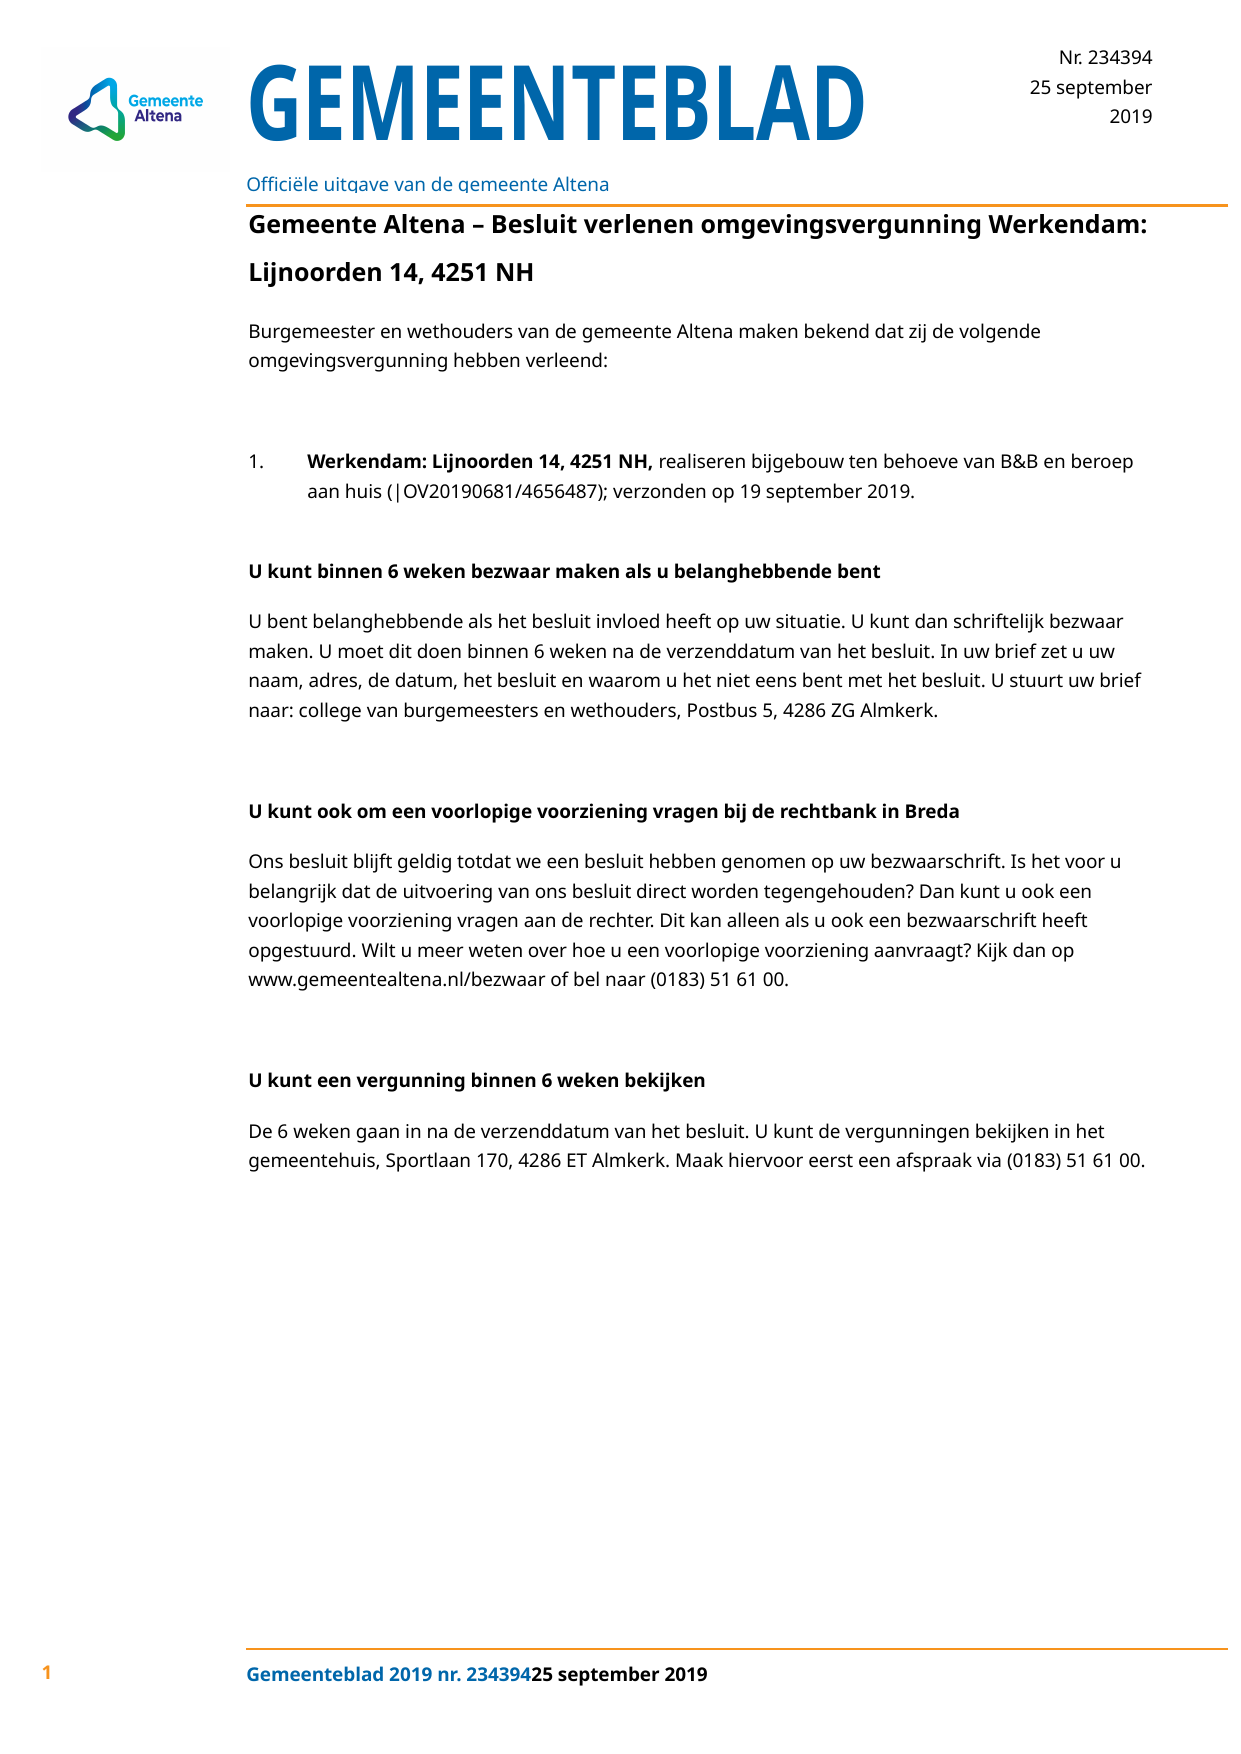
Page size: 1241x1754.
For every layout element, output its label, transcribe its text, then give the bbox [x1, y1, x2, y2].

text Burgemeester en wethouders van de gemeente Altena maken bekend dat zij de volgende omgevingsvergunning hebben verleend: [248, 318, 1152, 373]
picture [41, 47, 231, 172]
text De 6 weken gaan in na de verzenddatum van het besluit. U kunt de vergunningen bekijken in het gemeentehuis, Sportlaan 170, 4286 ET Almkerk. Maak hiervoor eerst een afspraak via (0183) 51 61 00. [248, 1118, 1152, 1173]
text U bent belanghebbende als het besluit invloed heeft op uw situatie. U kunt dan schriftelijk bezwaar maken. U moet dit doen binnen 6 weken na de verzenddatum van het besluit. In uw brief zet u uw naam, adres, de datum, het besluit en waarom u het niet eens bent met het besluit. U stuurt uw brief naar: college van burgemeesters en wethouders, Postbus 5, 4286 ZG Almkerk. [248, 608, 1152, 723]
text Gemeente Altena – Besluit verlenen omgevingsvergunning Werkendam: Lijnoorden 14, 4251 NH [248, 207, 1152, 288]
text U kunt een vergunning binnen 6 weken bekijken [248, 1067, 1152, 1093]
text U kunt ook om een voorlopige voorziening vragen bij de rechtbank in Breda [248, 798, 1152, 824]
text Ons besluit blijft geldig totdat we een besluit hebben genomen op uw bezwaarschrift. Is het voor u belangrijk dat de uitvoering van ons besluit direct worden tegengehouden? Dan kunt u ook een voorlopige voorziening vragen aan de rechter. Dit kan alleen als u ook een bezwaarschrift heeft opgestuurd. Wilt u meer weten over hoe u een voorlopige voorziening aanvraagt? Kijk dan op www.gemeentealtena.nl/bezwaar of bel naar (0183) 51 61 00. [248, 848, 1152, 992]
text U kunt binnen 6 weken bezwaar maken als u belanghebbende bent [248, 558, 1152, 584]
list Werkendam: Lijnoorden 14, 4251 NH, realiseren bijgebouw ten behoeve van B&B en beroep aan huis (|OV20190681/4656487); verzonden op 19 september 2019. [248, 448, 1152, 504]
